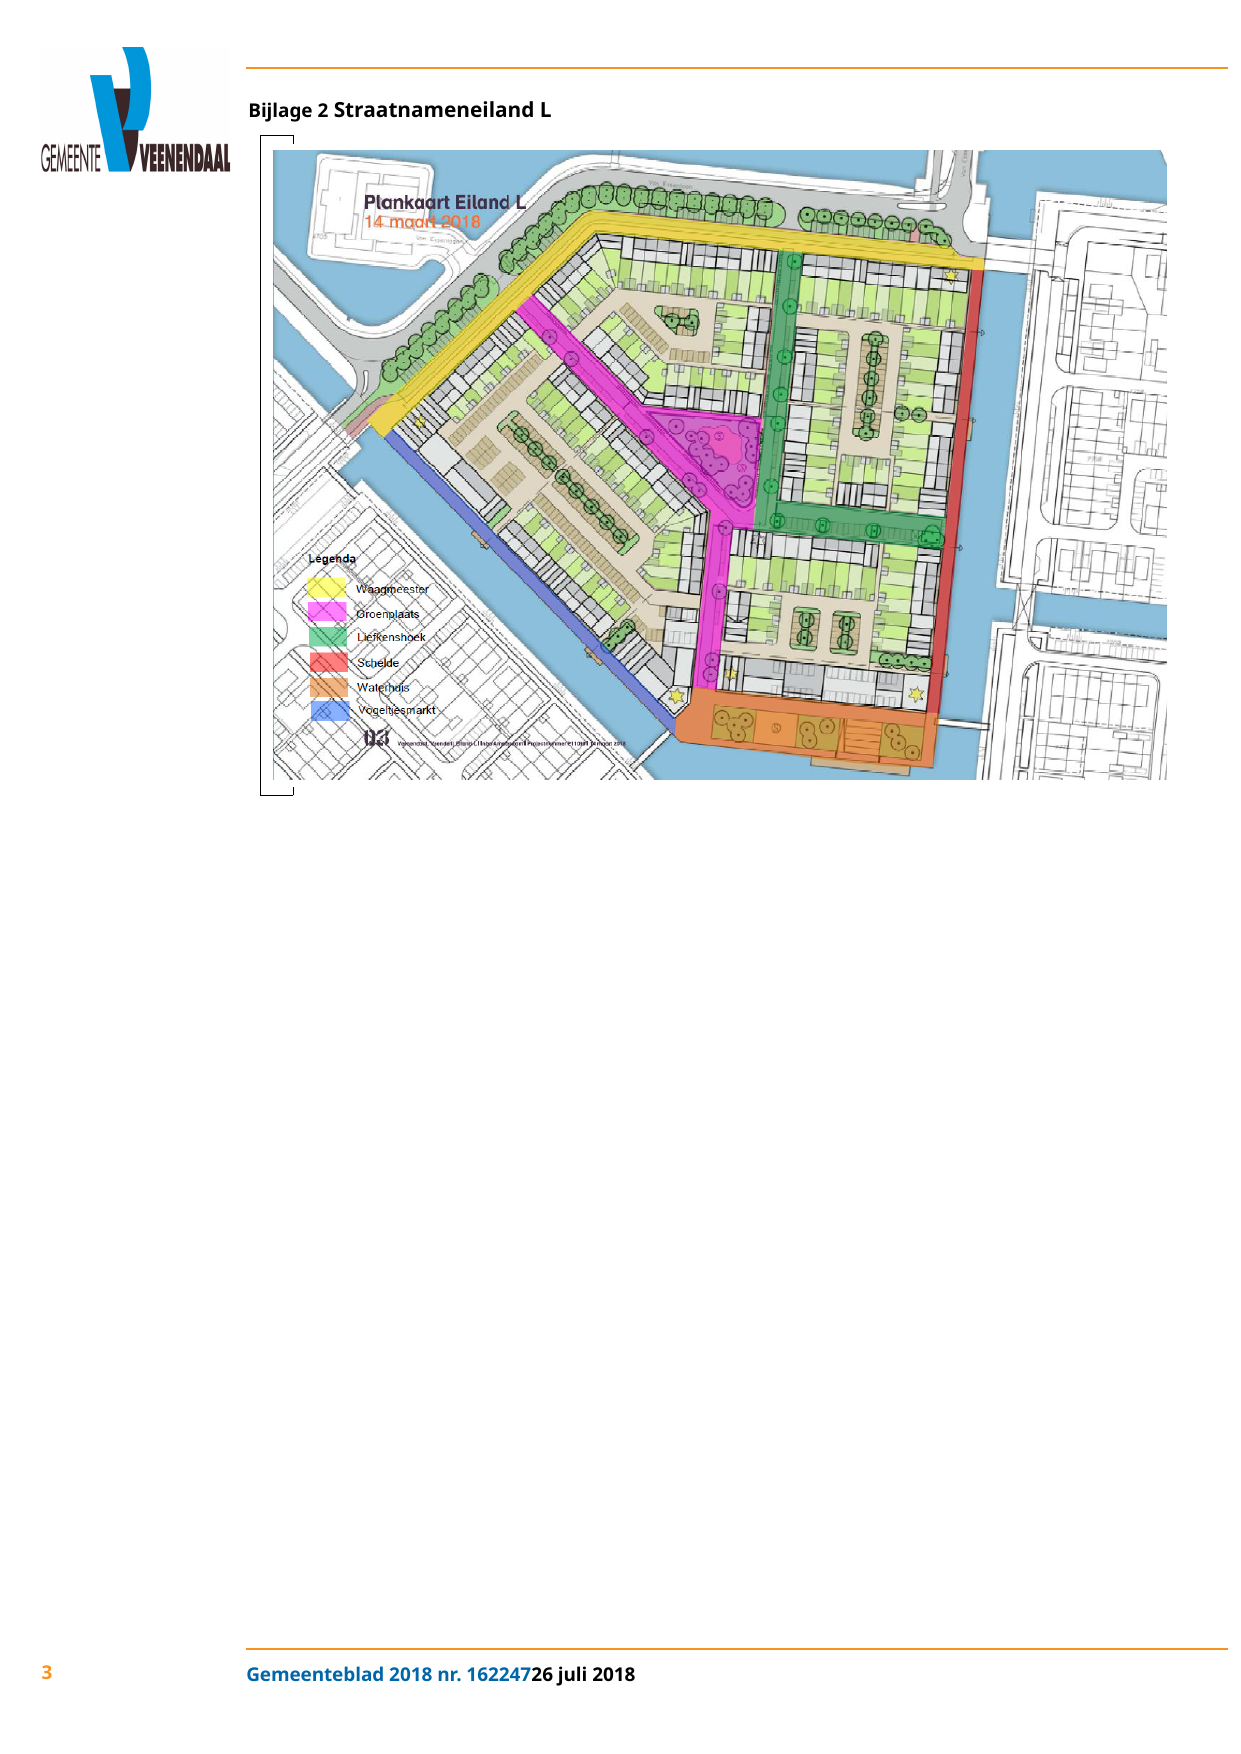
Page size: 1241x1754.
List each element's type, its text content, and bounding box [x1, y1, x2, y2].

picture [268, 144, 1173, 787]
picture [123, 47, 231, 172]
picture [41, 47, 130, 172]
text Bijlage 2 Straatnameneiland L [248, 95, 1152, 123]
